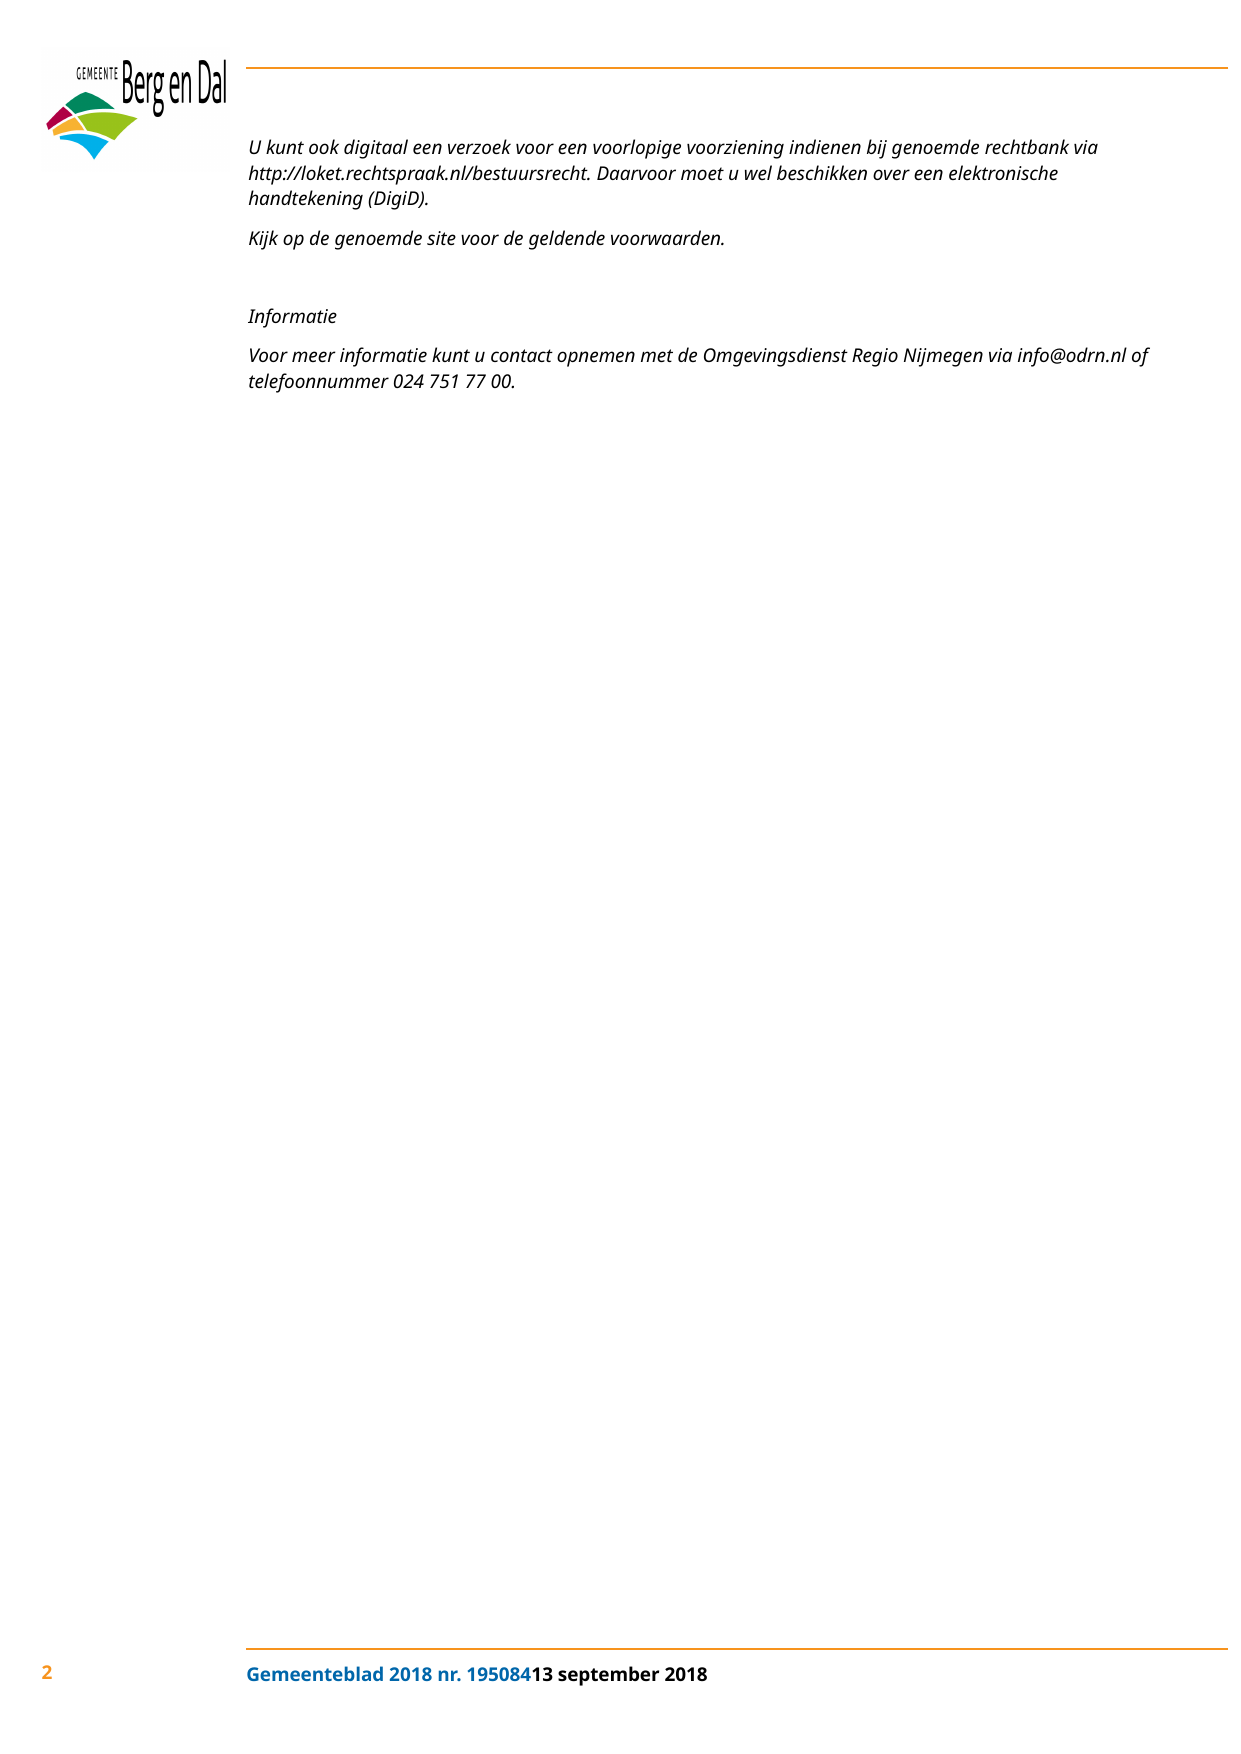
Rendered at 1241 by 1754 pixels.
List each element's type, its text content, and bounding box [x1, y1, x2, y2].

text Informatie [248, 303, 1152, 329]
text Kijk op de genoemde site voor de geldende voorwaarden. [248, 225, 1152, 251]
picture [41, 47, 231, 172]
text U kunt ook digitaal een verzoek voor een voorlopige voorziening indienen bij genoemde rechtbank via http://loket.rechtspraak.nl/bestuursrecht. Daarvoor moet u wel beschikken over een elektronische handtekening (DigiD). [248, 134, 1152, 211]
text Voor meer informatie kunt u contact opnemen met de Omgevingsdienst Regio Nijmegen via info@odrn.nl of telefoonnummer 024 751 77 00. [248, 343, 1152, 394]
